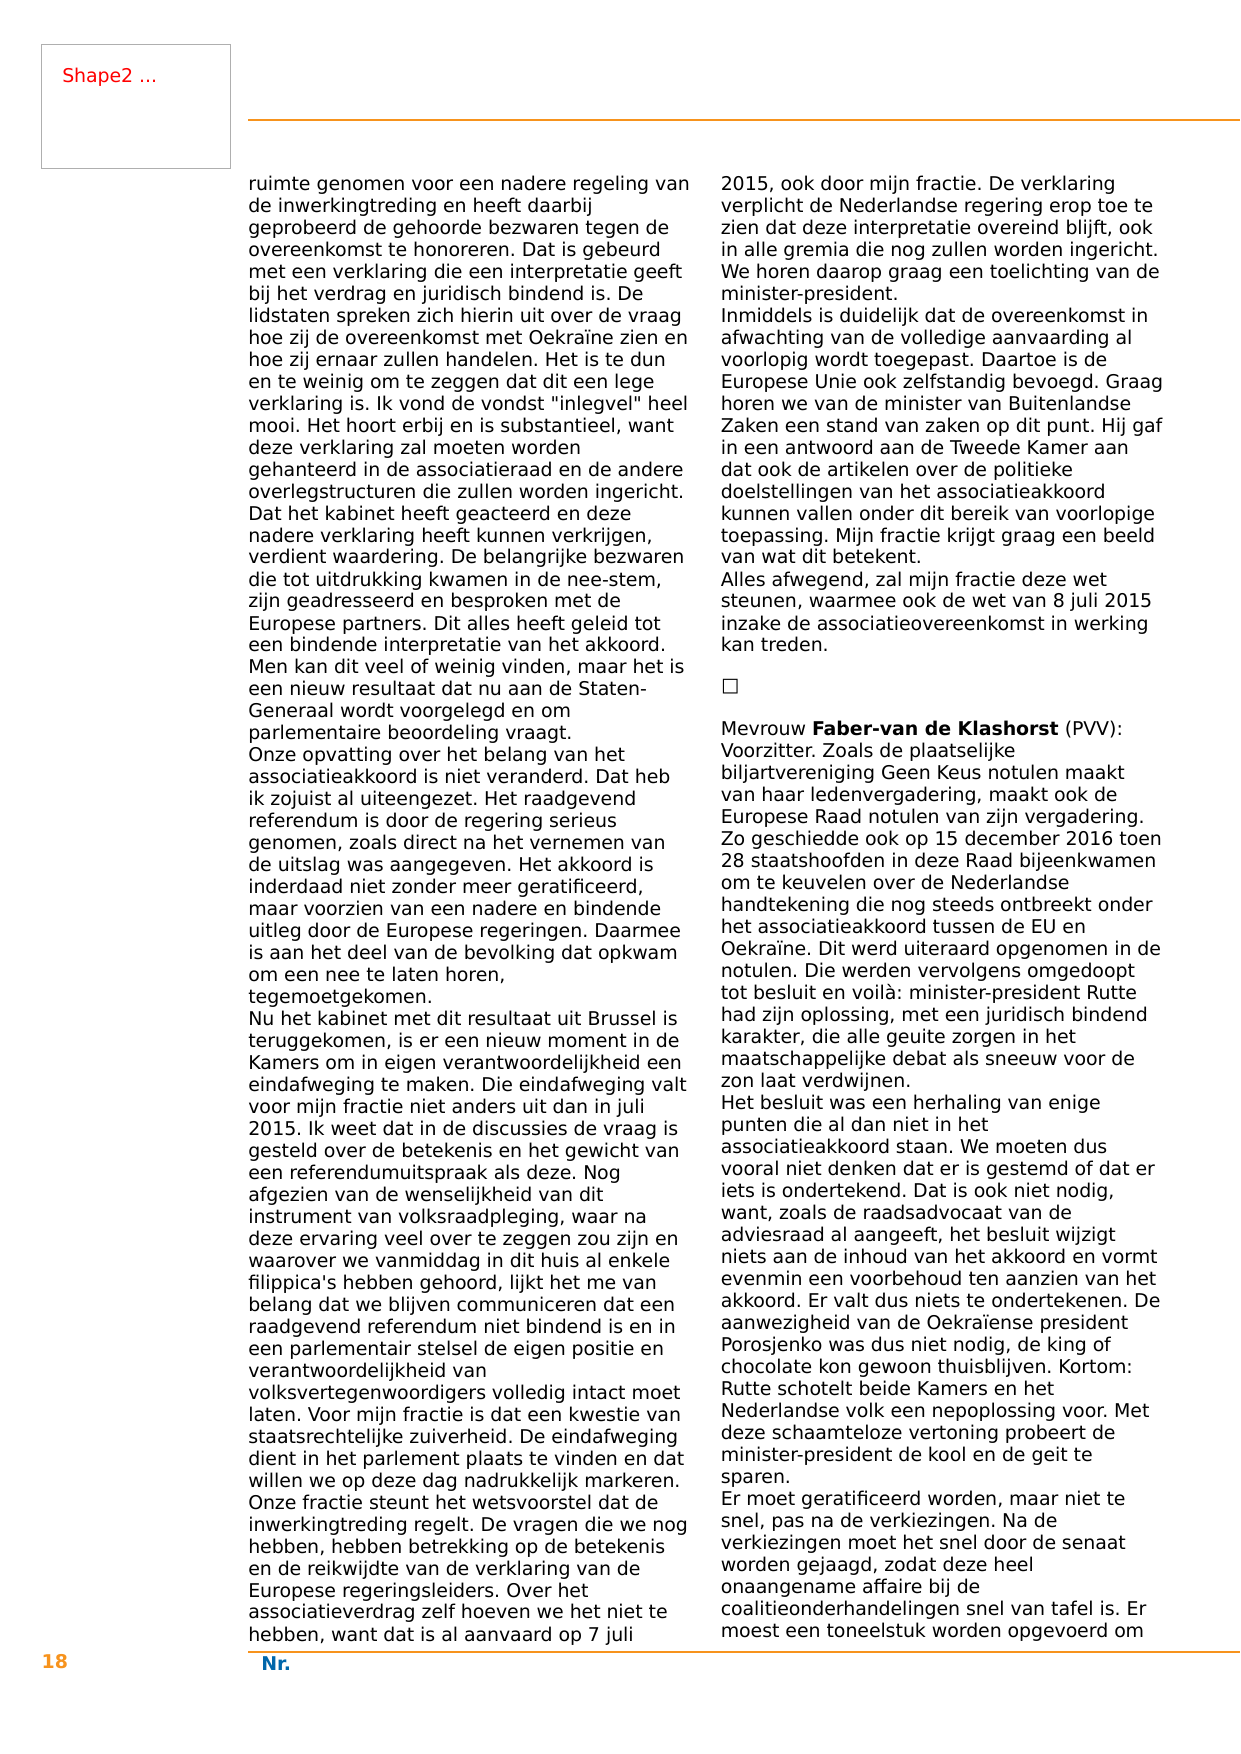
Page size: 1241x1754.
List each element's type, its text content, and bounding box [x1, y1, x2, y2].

text Er moet geratificeerd worden, maar niet te snel, pas na de verkiezingen. Na de verkiezingen moet het snel door de senaat worden gejaagd, zodat deze heel onaangename affaire bij de coalitieonderhandelingen snel van tafel is. Er moest een toneelstuk worden opgevoerd om [721, 1488, 1163, 1641]
text Het besluit was een herhaling van enige punten die al dan niet in het associatieakkoord staan. We moeten dus vooral niet denken dat er is gestemd of dat er iets is ondertekend. Dat is ook niet nodig, want, zoals de raadsadvocaat van de adviesraad al aangeeft, het besluit wijzigt niets aan de inhoud van het akkoord en vormt evenmin een voorbehoud ten aanzien van het akkoord. Er valt dus niets te ondertekenen. De aanwezigheid van de Oekraïense president Porosjenko was dus niet nodig, de king of chocolate kon gewoon thuisblijven. Kortom: Rutte schotelt beide Kamers en het Nederlandse volk een nepoplossing voor. Met deze schaamteloze vertoning probeert de minister-president de kool en de geit te sparen. [721, 1092, 1163, 1488]
text Nu het kabinet met dit resultaat uit Brussel is teruggekomen, is er een nieuw moment in de Kamers om in eigen verantwoordelijkheid een eindafweging te maken. Die eindafweging valt voor mijn fractie niet anders uit dan in juli 2015. Ik weet dat in de discussies de vraag is gesteld over de betekenis en het gewicht van een referendumuitspraak als deze. Nog afgezien van de wenselijkheid van dit instrument van volksraadpleging, waar na deze ervaring veel over te zeggen zou zijn en waarover we vanmiddag in dit huis al enkele filippica's hebben gehoord, lijkt het me van belang dat we blijven communiceren dat een raadgevend referendum niet bindend is en in een parlementair stelsel de eigen positie en verantwoordelijkheid van volksvertegenwoordigers volledig intact moet laten. Voor mijn fractie is dat een kwestie van staatsrechtelijke zuiverheid. De eindafweging dient in het parlement plaats te vinden en dat willen we op deze dag nadrukkelijk markeren. [248, 1008, 691, 1492]
text Alles afwegend, zal mijn fractie deze wet steunen, waarmee ook de wet van 8 juli 2015 inzake de associatieovereenkomst in werking kan treden. [721, 568, 1163, 656]
text 2015, ook door mijn fractie. De verklaring verplicht de Nederlandse regering erop toe te zien dat deze interpretatie overeind blijft, ook in alle gremia die nog zullen worden ingericht. We horen daarop graag een toelichting van de minister-president. [721, 173, 1163, 305]
text Onze fractie steunt het wetsvoorstel dat de inwerkingtreding regelt. De vragen die we nog hebben, hebben betrekking op de betekenis en de reikwijdte van de verklaring van de Europese regeringsleiders. Over het associatieverdrag zelf hoeven we het niet te hebben, want dat is al aanvaard op 7 juli [248, 1492, 691, 1645]
text Onze opvatting over het belang van het associatieakkoord is niet veranderd. Dat heb ik zojuist al uiteengezet. Het raadgevend referendum is door de regering serieus genomen, zoals direct na het vernemen van de uitslag was aangegeven. Het akkoord is inderdaad niet zonder meer geratificeerd, maar voorzien van een nadere en bindende uitleg door de Europese regeringen. Daarmee is aan het deel van de bevolking dat opkwam om een nee te laten horen, tegemoetgekomen. [248, 744, 691, 1008]
text ⬜ [721, 676, 1163, 698]
text Mevrouw Faber-van de Klashorst (PVV): [721, 718, 1163, 740]
text Voorzitter. Zoals de plaatselijke biljartvereniging Geen Keus notulen maakt van haar ledenvergadering, maakt ook de Europese Raad notulen van zijn vergadering. Zo geschiedde ook op 15 december 2016 toen 28 staatshoofden in deze Raad bijeenkwamen om te keuvelen over de Nederlandse handtekening die nog steeds ontbreekt onder het associatieakkoord tussen de EU en Oekraïne. Dit werd uiteraard opgenomen in de notulen. Die werden vervolgens omgedoopt tot besluit en voilà: minister-president Rutte had zijn oplossing, met een juridisch bindend karakter, die alle geuite zorgen in het maatschappelijke debat als sneeuw voor de zon laat verdwijnen. [721, 740, 1163, 1092]
text Inmiddels is duidelijk dat de overeenkomst in afwachting van de volledige aanvaarding al voorlopig wordt toegepast. Daartoe is de Europese Unie ook zelfstandig bevoegd. Graag horen we van de minister van Buitenlandse Zaken een stand van zaken op dit punt. Hij gaf in een antwoord aan de Tweede Kamer aan dat ook de artikelen over de politieke doelstellingen van het associatieakkoord kunnen vallen onder dit bereik van voorlopige toepassing. Mijn fractie krijgt graag een beeld van wat dit betekent. [721, 305, 1163, 568]
text Dat het kabinet heeft geacteerd en deze nadere verklaring heeft kunnen verkrijgen, verdient waardering. De belangrijke bezwaren die tot uitdrukking kwamen in de nee-stem, zijn geadresseerd en besproken met de Europese partners. Dit alles heeft geleid tot een bindende interpretatie van het akkoord. Men kan dit veel of weinig vinden, maar het is een nieuw resultaat dat nu aan de Staten-Generaal wordt voorgelegd en om parlementaire beoordeling vraagt. [248, 502, 691, 744]
text ruimte genomen voor een nadere regeling van de inwerkingtreding en heeft daarbij geprobeerd de gehoorde bezwaren tegen de overeenkomst te honoreren. Dat is gebeurd met een verklaring die een interpretatie geeft bij het verdrag en juridisch bindend is. De lidstaten spreken zich hierin uit over de vraag hoe zij de overeenkomst met Oekraïne zien en hoe zij ernaar zullen handelen. Het is te dun en te weinig om te zeggen dat dit een lege verklaring is. Ik vond de vondst "inlegvel" heel mooi. Het hoort erbij en is substantieel, want deze verklaring zal moeten worden gehanteerd in de associatieraad en de andere overlegstructuren die zullen worden ingericht. [248, 173, 691, 502]
